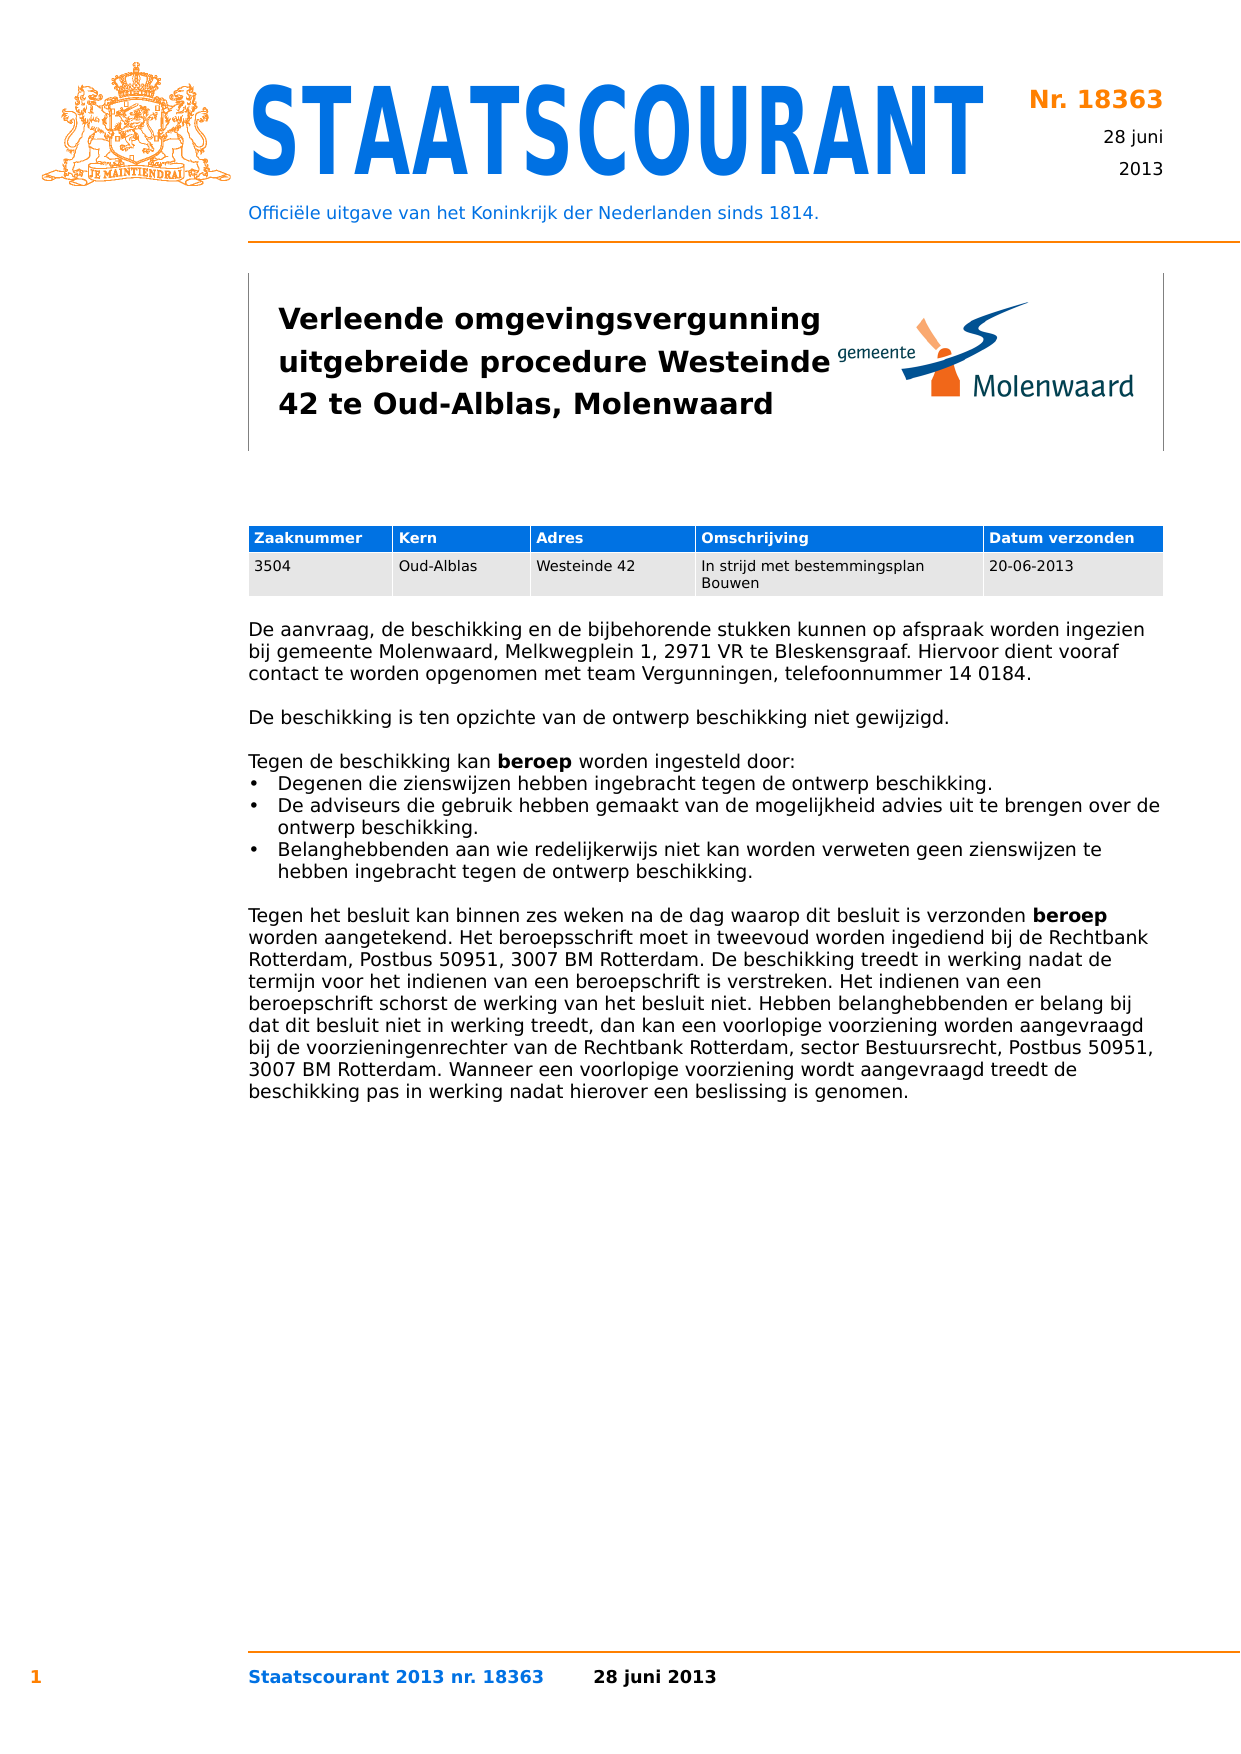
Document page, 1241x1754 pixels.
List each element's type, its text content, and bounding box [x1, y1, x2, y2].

table_header Nr. 18363 [998, 62, 1240, 121]
table_header Omschrijving [696, 526, 983, 552]
text • Belanghebbenden aan wie redelijkerwijs niet kan worden verweten geen zienswijzen te hebben ingebracht tegen de ontwerp beschikking. [248, 839, 1163, 883]
table_header Adres [531, 526, 695, 552]
table_header Zaaknummer [249, 526, 392, 552]
text • De adviseurs die gebruik hebben gemaakt van de mogelijkheid advies uit te brengen over de ontwerp beschikking. [248, 795, 1163, 839]
picture [41, 62, 231, 186]
text Tegen het besluit kan binnen zes weken na de dag waarop dit besluit is verzonden beroep worden aangetekend. Het beroepsschrift moet in tweevoud worden ingediend bij de Rechtbank Rotterdam, Postbus 50951, 3007 BM Rotterdam. De beschikking treedt in werking nadat de termijn voor het indienen van een beroepschrift is verstreken. Het indienen van een beroepschrift schorst de werking van het besluit niet. Hebben belanghebbenden er belang bij dat dit besluit niet in werking treedt, dan kan een voorlopige voorziening worden aangevraagd bij de voorzieningenrechter van de Rechtbank Rotterdam, sector Bestuursrecht, Postbus 50951, 3007 BM Rotterdam. Wanneer een voorlopige voorziening wordt aangevraagd treedt de beschikking pas in werking nadat hierover een beslissing is genomen. [248, 905, 1163, 1103]
text De beschikking is ten opzichte van de ontwerp beschikking niet gewijzigd. [248, 707, 1163, 729]
table_header Datum verzonden [984, 526, 1163, 552]
table_header [25, 62, 248, 241]
table_cell 3504 [249, 553, 392, 596]
picture [1001, 383, 1008, 394]
table_cell 20-06-2013 [984, 553, 1163, 596]
picture [1040, 383, 1046, 397]
picture [986, 383, 991, 397]
picture [1123, 383, 1129, 394]
table_header Kern [393, 526, 530, 552]
picture [1060, 388, 1065, 397]
table_cell Oud-Alblas [393, 553, 530, 596]
text De aanvraag, de beschikking en de bijbehorende stukken kunnen op afspraak worden ingezien bij gemeente Molenwaard, Melkwegplein 1, 2971 VR te Bleskensgraaf. Hiervoor dient vooraf contact te worden opgenomen met team Vergunningen, telefoonnummer 14 0184. [248, 619, 1163, 685]
table_cell In strijd met bestemmingsplan Bouwen [696, 553, 983, 596]
text Tegen de beschikking kan beroep worden ingesteld door: [248, 751, 1163, 773]
table_header STAATSCOURANT [248, 62, 998, 203]
picture [838, 302, 1134, 397]
subtitle Verleende omgevingsvergunning uitgebreide procedure Westeinde 42 te Oud-Alblas, Molenwaard [249, 273, 1163, 451]
table_cell Westeinde 42 [531, 553, 695, 596]
table_cell 2013 [998, 153, 1240, 203]
table_cell 28 juni [998, 121, 1240, 153]
picture [977, 385, 982, 397]
table_cell Officiële uitgave van het Koninkrijk der Nederlanden sinds 1814. [248, 203, 1240, 241]
text • Degenen die zienswijzen hebben ingebracht tegen de ontwerp beschikking. [248, 773, 1163, 795]
